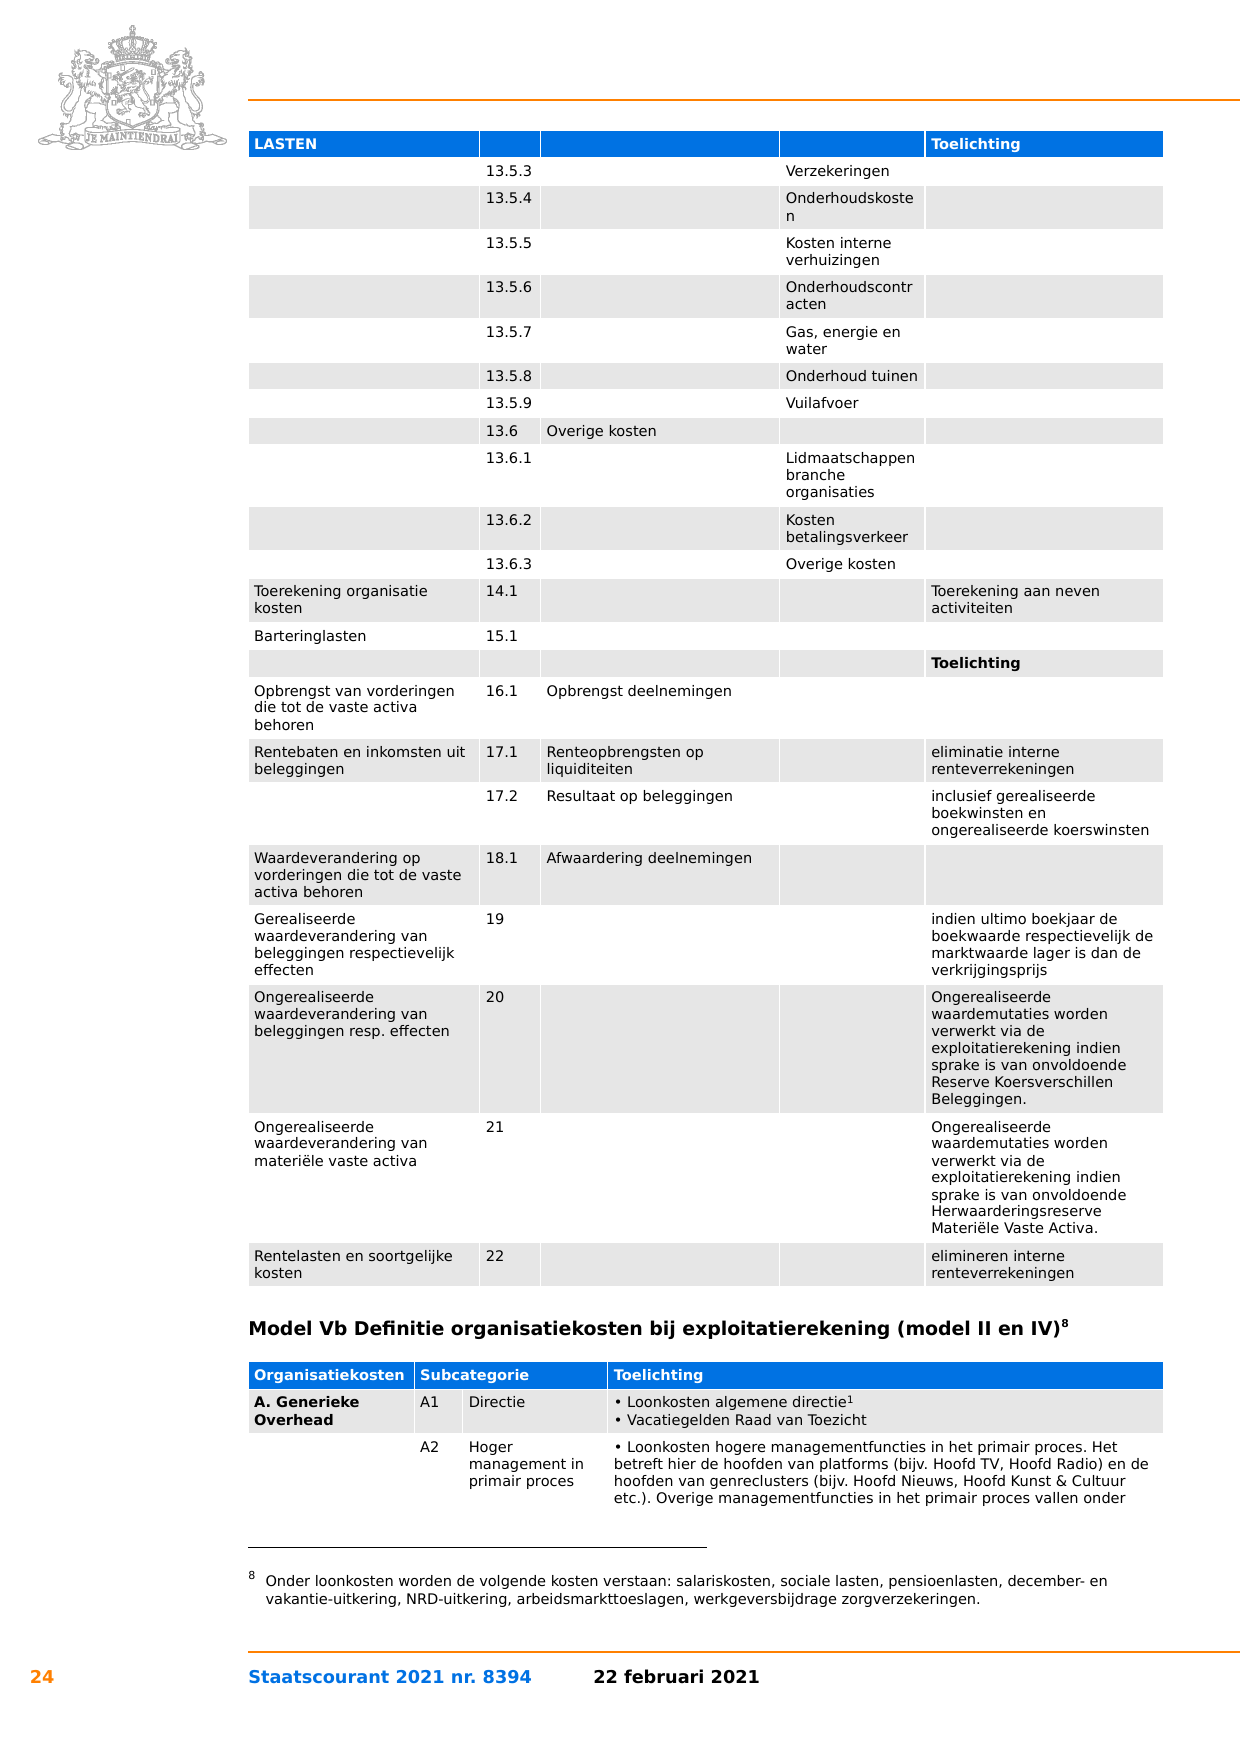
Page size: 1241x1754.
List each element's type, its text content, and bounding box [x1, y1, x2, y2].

table_cell [249, 551, 479, 577]
table_cell 17.2 [480, 784, 540, 844]
table_cell [541, 391, 779, 417]
table_cell Opbrengst van vorderingen die tot de vaste activa behoren [249, 678, 479, 738]
table_cell [249, 650, 479, 677]
table_cell 20 [480, 985, 540, 1113]
table_cell [926, 158, 1163, 185]
table_cell [780, 985, 924, 1113]
table_cell 21 [480, 1114, 540, 1242]
table_cell [541, 579, 779, 622]
table_cell [780, 678, 924, 738]
table_cell 13.5.3 [480, 158, 540, 185]
table_cell [541, 186, 779, 229]
table_cell 13.6 [480, 418, 540, 444]
table_cell 13.5.6 [480, 275, 540, 318]
table_cell [541, 158, 779, 185]
table_cell [249, 1434, 414, 1511]
table_cell [541, 507, 779, 550]
table_cell 19 [480, 906, 540, 983]
table_cell Verzekeringen [780, 158, 924, 185]
table_cell 13.5.5 [480, 230, 540, 273]
table_cell elimineren interne renteverrekeningen [926, 1243, 1163, 1286]
table_cell Onderhoudscontracten [780, 275, 924, 318]
table_cell [926, 275, 1163, 318]
table_cell [926, 230, 1163, 273]
table_cell [926, 678, 1163, 738]
table_cell • Loonkosten algemene directie1 • Vacatiegelden Raad van Toezicht [608, 1390, 1163, 1433]
table_cell 17.1 [480, 739, 540, 782]
table_cell Opbrengst deelnemingen [541, 678, 779, 738]
table_cell [780, 623, 924, 649]
table_cell 13.6.1 [480, 445, 540, 506]
table_cell 13.5.8 [480, 363, 540, 389]
table_cell • Loonkosten hogere managementfuncties in het primair proces. Het betreft hier de hoofden van platforms (bijv. Hoofd TV, Hoofd Radio) en de hoofden van genreclusters (bijv. Hoofd Nieuws, Hoofd Kunst & Cultuur etc.). Overige managementfuncties in het primair proces vallen onder [608, 1434, 1163, 1511]
table_cell 22 [480, 1243, 540, 1286]
table_cell 13.6.3 [480, 551, 540, 577]
table_cell [541, 985, 779, 1113]
table_cell [926, 418, 1163, 444]
table_cell 14.1 [480, 579, 540, 622]
table_cell [926, 391, 1163, 417]
table_cell [541, 319, 779, 362]
table_header Organisatiekosten [249, 1362, 414, 1389]
table_cell Overige kosten [780, 551, 924, 577]
table_cell [480, 650, 540, 677]
table_cell 16.1 [480, 678, 540, 738]
table_cell A2 [415, 1434, 462, 1511]
table_cell Rentebaten en inkomsten uit beleggingen [249, 739, 479, 782]
table_cell Afwaardering deelnemingen [541, 845, 779, 905]
table_cell 13.6.2 [480, 507, 540, 550]
table_cell [541, 623, 779, 649]
table_cell indien ultimo boekjaar de boekwaarde respectievelijk de marktwaarde lager is dan de verkrijgingsprijs [926, 906, 1163, 983]
table_cell [780, 1243, 924, 1286]
table_cell [926, 551, 1163, 577]
table_cell 13.5.7 [480, 319, 540, 362]
table_cell Barteringlasten [249, 623, 479, 649]
table_cell [780, 784, 924, 844]
table_cell [780, 739, 924, 782]
table_cell [249, 158, 479, 185]
table_cell Renteopbrengsten op liquiditeiten [541, 739, 779, 782]
table_cell A. Generieke Overhead [249, 1390, 414, 1433]
table_cell [780, 845, 924, 905]
table_cell [249, 445, 479, 506]
table_header Toelichting [608, 1362, 1163, 1389]
table_cell A1 [415, 1390, 462, 1433]
table_cell [926, 845, 1163, 905]
table_cell Kosten interne verhuizingen [780, 230, 924, 273]
table_cell 18.1 [480, 845, 540, 905]
table_header Toelichting [926, 131, 1163, 157]
table_cell [541, 363, 779, 389]
table_cell [926, 186, 1163, 229]
table_cell [780, 418, 924, 444]
table_cell eliminatie interne renteverrekeningen [926, 739, 1163, 782]
table_header LASTEN [249, 131, 479, 157]
table_cell [780, 579, 924, 622]
table_header Subcategorie [415, 1362, 607, 1389]
table_cell [541, 1243, 779, 1286]
table_header [480, 131, 540, 157]
table_cell 13.5.9 [480, 391, 540, 417]
table_cell Kosten betalingsverkeer [780, 507, 924, 550]
table_cell inclusief gerealiseerde boekwinsten en ongerealiseerde koerswinsten [926, 784, 1163, 844]
table_cell Directie [463, 1390, 607, 1433]
table_cell Resultaat op beleggingen [541, 784, 779, 844]
table_cell Gas, energie en water [780, 319, 924, 362]
table_cell [780, 1114, 924, 1242]
table_cell Ongerealiseerde waardeverandering van beleggingen resp. effecten [249, 985, 479, 1113]
table_cell Onderhoudskosten [780, 186, 924, 229]
table_cell [249, 363, 479, 389]
table_cell Ongerealiseerde waardemutaties worden verwerkt via de exploitatierekening indien sprake is van onvoldoende Reserve Koersverschillen Beleggingen. [926, 985, 1163, 1113]
table_cell Hoger management in primair proces [463, 1434, 607, 1511]
table_cell [926, 363, 1163, 389]
text Onder loonkosten worden de volgende kosten verstaan: salariskosten, sociale lasten, pensioenlasten, december- en vakantie-uitkering, NRD-uitkering, arbeidsmarkttoeslagen, werkgeversbijdrage zorgverzekeringen. [248, 1569, 1163, 1608]
table_cell [541, 445, 779, 506]
table_cell Onderhoud tuinen [780, 363, 924, 389]
table_cell [541, 551, 779, 577]
table_cell [249, 391, 479, 417]
table_cell [926, 319, 1163, 362]
table_cell Toerekening organisatie kosten [249, 579, 479, 622]
table_cell [249, 186, 479, 229]
table_cell Gerealiseerde waardeverandering van beleggingen respectievelijk effecten [249, 906, 479, 983]
table_cell [780, 906, 924, 983]
table_cell [249, 784, 479, 844]
table_cell [249, 507, 479, 550]
table_cell Overige kosten [541, 418, 779, 444]
table_header [541, 131, 779, 157]
table_cell [926, 623, 1163, 649]
table_cell Ongerealiseerde waardemutaties worden verwerkt via de exploitatierekening indien sprake is van onvoldoende Herwaarderingsreserve Materiële Vaste Activa. [926, 1114, 1163, 1242]
subtitle Model Vb Definitie organisatiekosten bij exploitatierekening (model II en IV) [248, 1317, 1163, 1339]
table_cell Vuilafvoer [780, 391, 924, 417]
picture [38, 25, 227, 150]
table_cell Toelichting [926, 650, 1163, 677]
table_cell Ongerealiseerde waardeverandering van materiële vaste activa [249, 1114, 479, 1242]
table_cell [249, 230, 479, 273]
table_cell [926, 507, 1163, 550]
table_cell [249, 319, 479, 362]
table_cell [541, 230, 779, 273]
table_cell Rentelasten en soortgelijke kosten [249, 1243, 479, 1286]
table_cell [541, 275, 779, 318]
table_cell 15.1 [480, 623, 540, 649]
table_cell [541, 650, 779, 677]
table_cell [926, 445, 1163, 506]
table_cell [249, 275, 479, 318]
table_cell Waardeverandering op vorderingen die tot de vaste activa behoren [249, 845, 479, 905]
table_cell [249, 418, 479, 444]
table_cell [541, 906, 779, 983]
table_cell Toerekening aan neven activiteiten [926, 579, 1163, 622]
table_cell 13.5.4 [480, 186, 540, 229]
table_cell [541, 1114, 779, 1242]
table_cell Lidmaatschappen branche organisaties [780, 445, 924, 506]
table_header [780, 131, 924, 157]
table_cell [780, 650, 924, 677]
